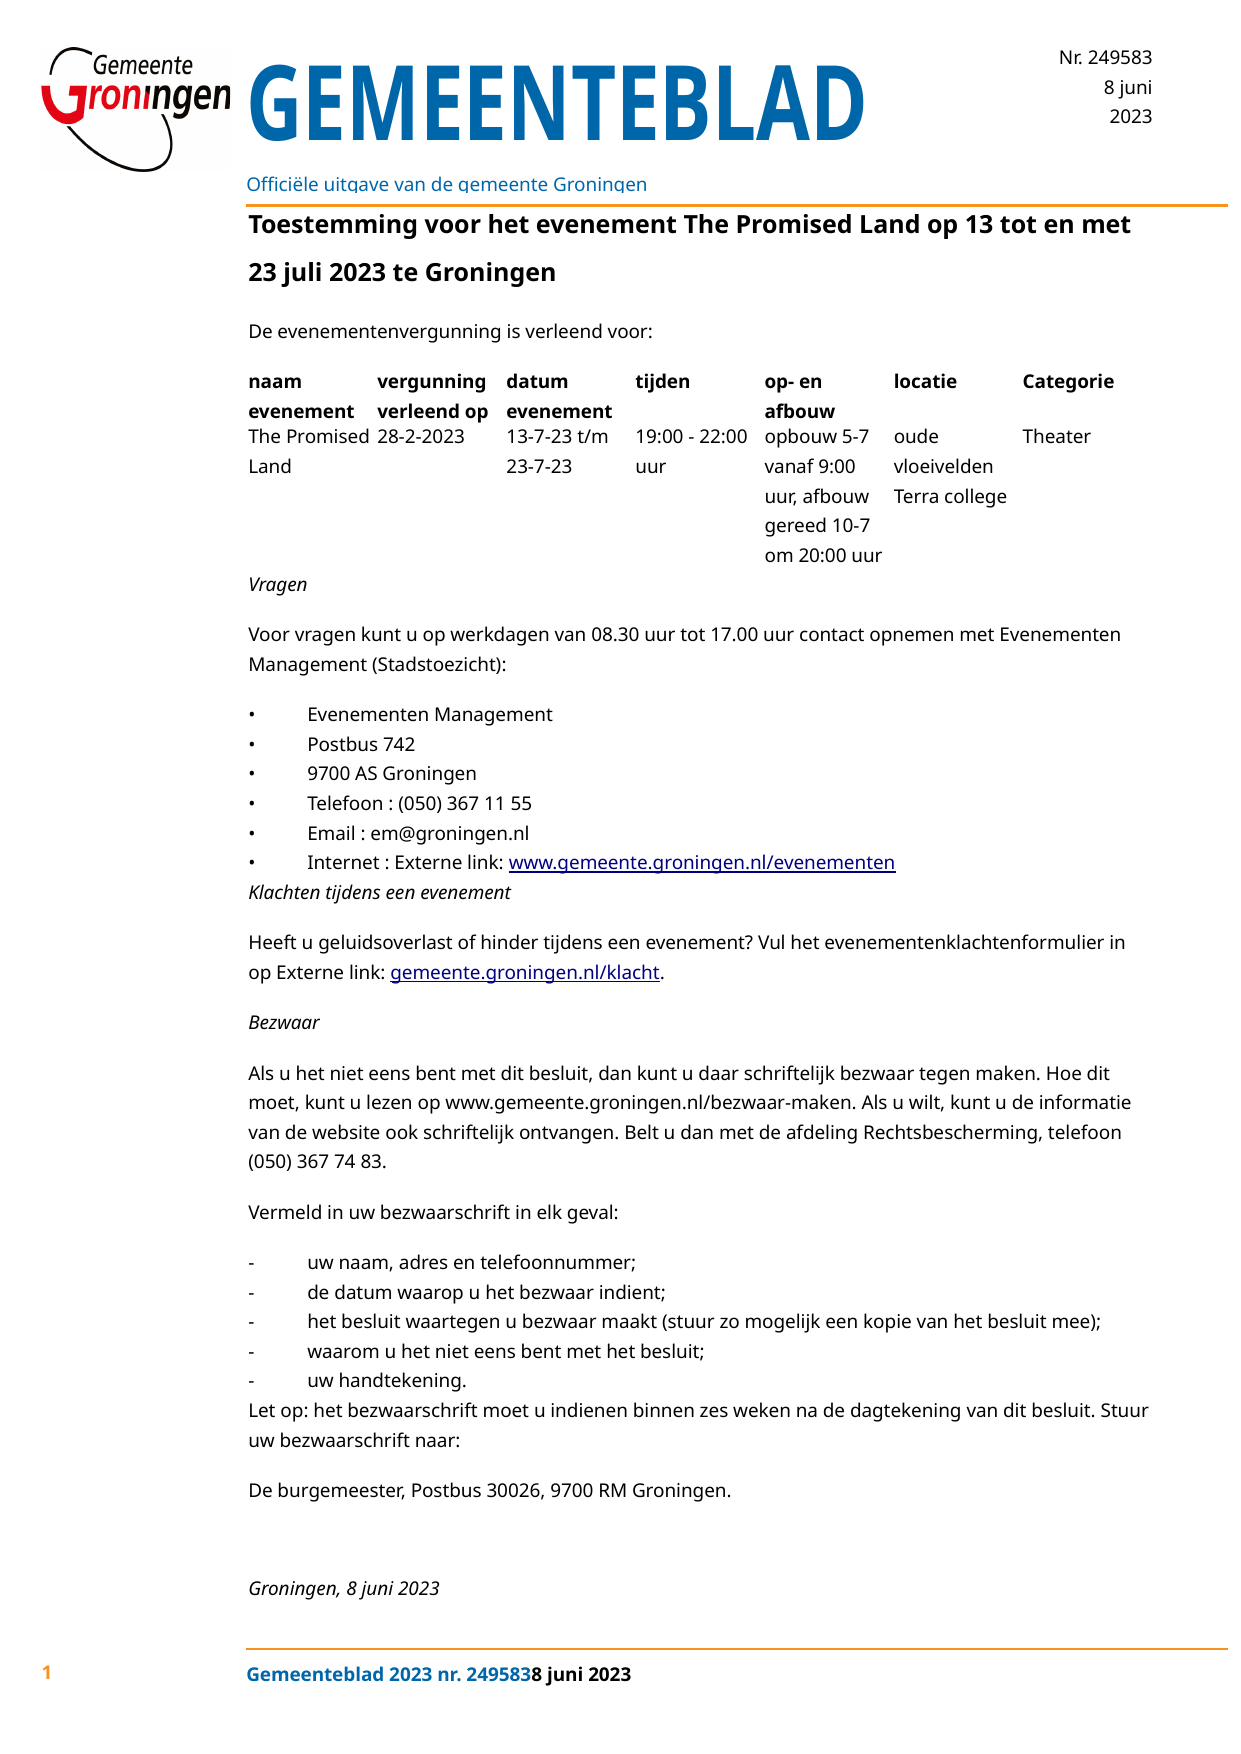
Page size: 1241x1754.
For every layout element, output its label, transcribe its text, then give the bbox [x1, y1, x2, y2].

list waarom u het niet eens bent met het besluit; [248, 1338, 1152, 1364]
list Email : em@groningen.nl [248, 820, 1152, 846]
table_cell 19:00 - 22:00 uur [635, 424, 764, 568]
table_cell The Promised Land [248, 424, 377, 568]
table_header datum evenement [506, 369, 635, 424]
text Klachten tijdens een evenement [248, 879, 1152, 905]
text Vragen [248, 571, 1152, 597]
table_cell 13-7-23 t/m 23-7-23 [506, 424, 635, 568]
table_header Categorie [1023, 369, 1152, 424]
list 9700 AS Groningen [248, 761, 1152, 786]
text Vermeld in uw bezwaarschrift in elk geval: [248, 1199, 1152, 1225]
table_cell 28-2-2023 [377, 424, 506, 568]
list Evenementen Management [248, 701, 1152, 727]
table_cell Theater [1023, 424, 1152, 568]
list Postbus 742 [248, 731, 1152, 757]
table_cell oude vloeivelden Terra college [894, 424, 1022, 568]
text De evenementenvergunning is verleend voor: [248, 318, 1152, 344]
list uw handtekening. [248, 1368, 1152, 1393]
list Internet : Externe link: www.gemeente.groningen.nl/evenementen [248, 849, 1152, 875]
list uw naam, adres en telefoonnummer; [248, 1249, 1152, 1275]
table_header vergunning verleend op [377, 369, 506, 424]
text Bezwaar [248, 1009, 1152, 1035]
table_header op- en afbouw [764, 369, 893, 424]
table_cell opbouw 5-7 vanaf 9:00 uur, afbouw gereed 10-7 om 20:00 uur [764, 424, 893, 568]
text Als u het niet eens bent met dit besluit, dan kunt u daar schriftelijk bezwaar tegen maken. Hoe dit moet, kunt u lezen op www.gemeente.groningen.nl/bezwaar-maken. Als u wilt, kunt u de informatie van de website ook schriftelijk ontvangen. Belt u dan met de afdeling Rechtsbescherming, telefoon (050) 367 74 83. [248, 1060, 1152, 1174]
list Telefoon : (050) 367 11 55 [248, 790, 1152, 816]
text Let op: het bezwaarschrift moet u indienen binnen zes weken na de dagtekening van dit besluit. Stuur uw bezwaarschrift naar: [248, 1397, 1152, 1453]
text Voor vragen kunt u op werkdagen van 08.30 uur tot 17.00 uur contact opnemen met Evenementen Management (Stadstoezicht): [248, 621, 1152, 677]
text Groningen, 8 juni 2023 [248, 1576, 1152, 1601]
list de datum waarop u het bezwaar indient; [248, 1279, 1152, 1305]
text Heeft u geluidsoverlast of hinder tijdens een evenement? Vul het evenementenklachtenformulier in op Externe link: gemeente.groningen.nl/klacht. [248, 929, 1152, 985]
text Toestemming voor het evenement The Promised Land op 13 tot en met 23 juli 2023 te Groningen [248, 207, 1152, 288]
table_header naam evenement [248, 369, 377, 424]
table_header locatie [894, 369, 1022, 424]
list het besluit waartegen u bezwaar maakt (stuur zo mogelijk een kopie van het besluit mee); [248, 1308, 1152, 1334]
table_header tijden [635, 369, 764, 424]
picture [41, 47, 231, 172]
text De burgemeester, Postbus 30026, 9700 RM Groningen. [248, 1477, 1152, 1503]
